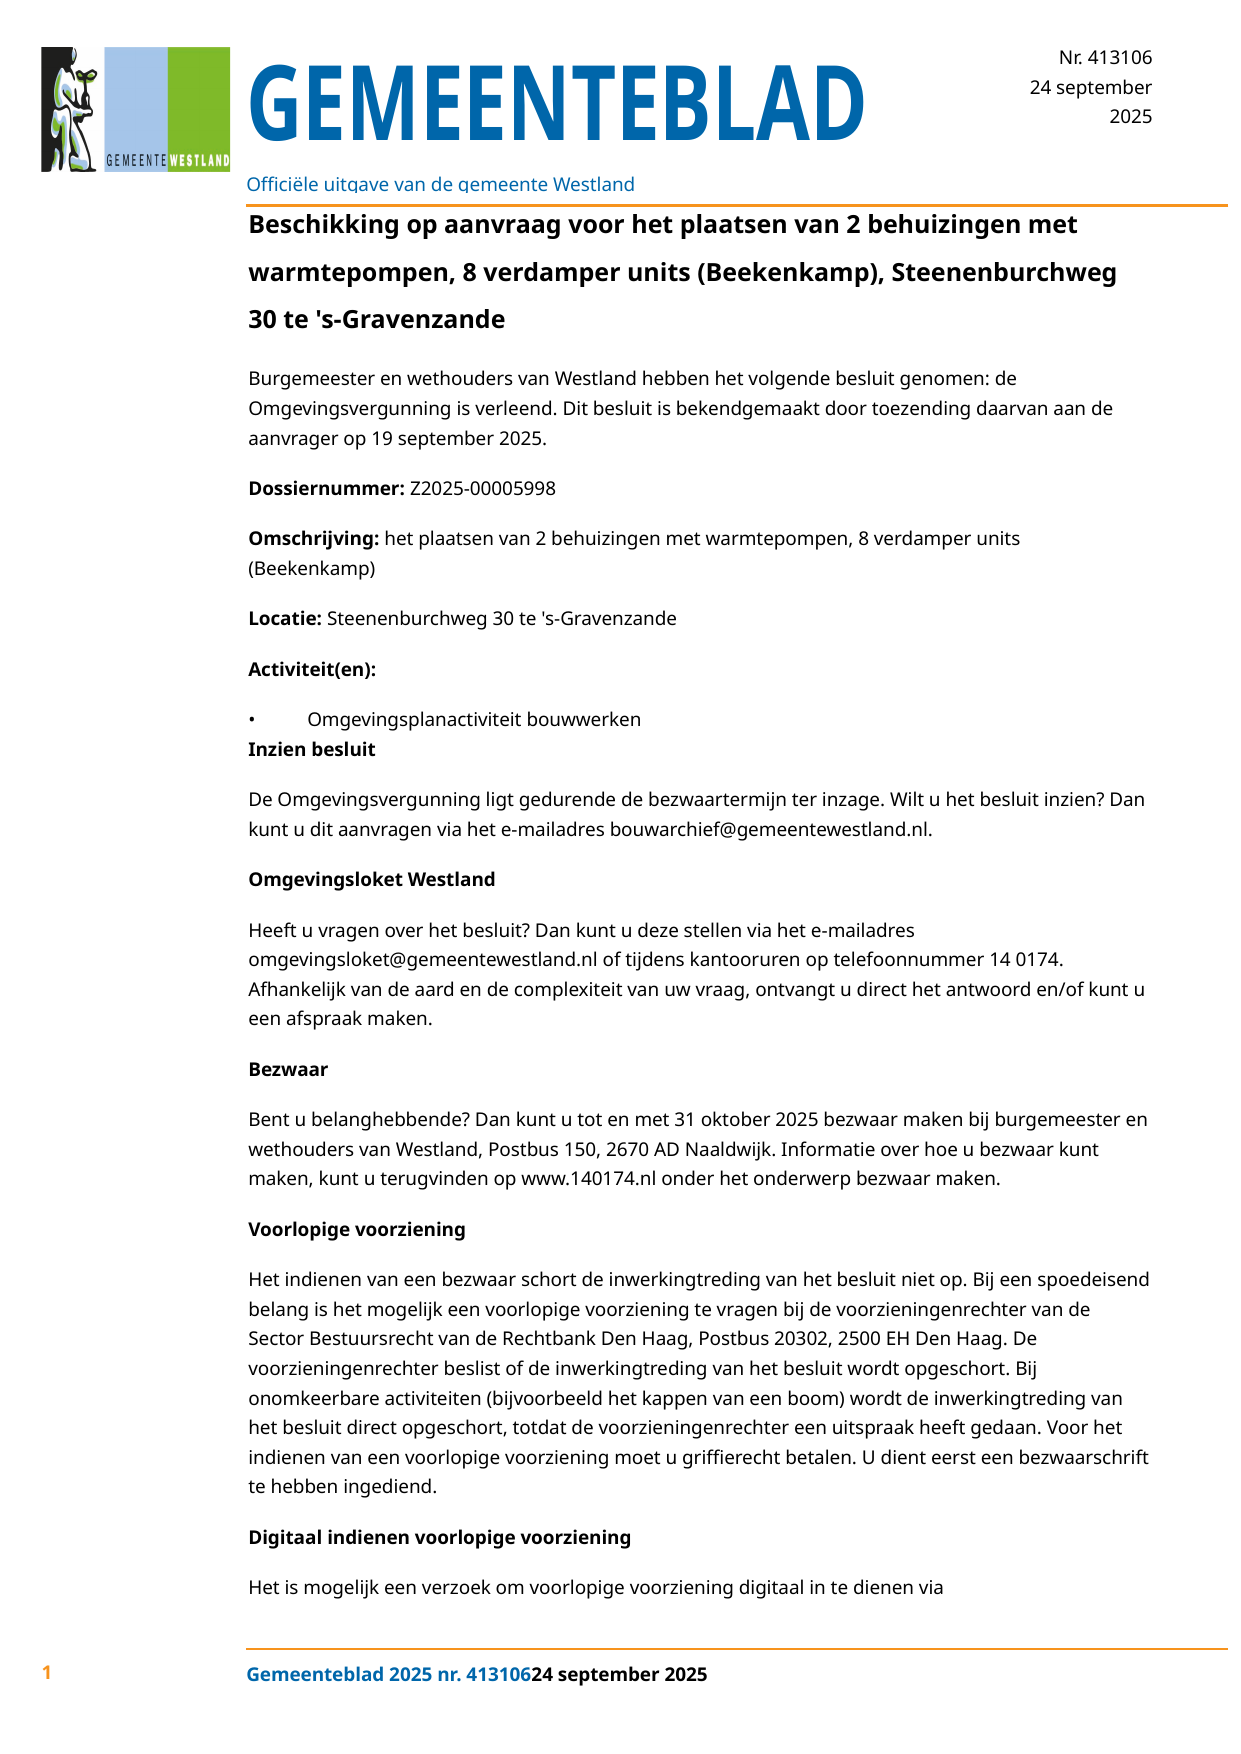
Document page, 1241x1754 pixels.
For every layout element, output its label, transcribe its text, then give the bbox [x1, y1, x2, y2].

list Omgevingsplanactiviteit bouwwerken [248, 706, 1152, 732]
text Burgemeester en wethouders van Westland hebben het volgende besluit genomen: de Omgevingsvergunning is verleend. Dit besluit is bekendgemaakt door toezending daarvan aan de aanvrager op 19 september 2025. [248, 366, 1152, 450]
text Voorlopige voorziening [248, 1216, 1152, 1242]
text Omgevingsloket Westland [248, 866, 1152, 892]
picture [41, 47, 231, 172]
text Beschikking op aanvraag voor het plaatsen van 2 behuizingen met warmtepompen, 8 verdamper units (Beekenkamp), Steenenburchweg 30 te 's-Gravenzande [248, 207, 1152, 336]
text Bezwaar [248, 1056, 1152, 1082]
text Het is mogelijk een verzoek om voorlopige voorziening digitaal in te dienen via [248, 1574, 1152, 1600]
text Het indienen van een bezwaar schort de inwerkingtreding van het besluit niet op. Bij een spoedeisend belang is het mogelijk een voorlopige voorziening te vragen bij de voorzieningenrechter van de Sector Bestuursrecht van de Rechtbank Den Haag, Postbus 20302, 2500 EH Den Haag. De voorzieningenrechter beslist of de inwerkingtreding van het besluit wordt opgeschort. Bij onomkeerbare activiteiten (bijvoorbeeld het kappen van een boom) wordt de inwerkingtreding van het besluit direct opgeschort, totdat de voorzieningenrechter een uitspraak heeft gedaan. Voor het indienen van een voorlopige voorziening moet u griffierecht betalen. U dient eerst een bezwaarschrift te hebben ingediend. [248, 1266, 1152, 1499]
text Heeft u vragen over het besluit? Dan kunt u deze stellen via het e-mailadres omgevingsloket@gemeentewestland.nl of tijdens kantooruren op telefoonnummer 14 0174. Afhankelijk van de aard en de complexiteit van uw vraag, ontvangt u direct het antwoord en/of kunt u een afspraak maken. [248, 917, 1152, 1031]
text Inzien besluit [248, 736, 1152, 762]
text Locatie: Steenenburchweg 30 te 's-Gravenzande [248, 606, 1152, 631]
text Activiteit(en): [248, 656, 1152, 682]
text Omschrijving: het plaatsen van 2 behuizingen met warmtepompen, 8 verdamper units (Beekenkamp) [248, 526, 1152, 581]
text Dossiernummer: Z2025-00005998 [248, 475, 1152, 501]
text De Omgevingsvergunning ligt gedurende de bezwaartermijn ter inzage. Wilt u het besluit inzien? Dan kunt u dit aanvragen via het e-mailadres bouwarchief@gemeentewestland.nl. [248, 786, 1152, 842]
text Digitaal indienen voorlopige voorziening [248, 1524, 1152, 1549]
text Bent u belanghebbende? Dan kunt u tot en met 31 oktober 2025 bezwaar maken bij burgemeester en wethouders van Westland, Postbus 150, 2670 AD Naaldwijk. Informatie over hoe u bezwaar kunt maken, kunt u terugvinden op www.140174.nl onder het onderwerp bezwaar maken. [248, 1106, 1152, 1191]
